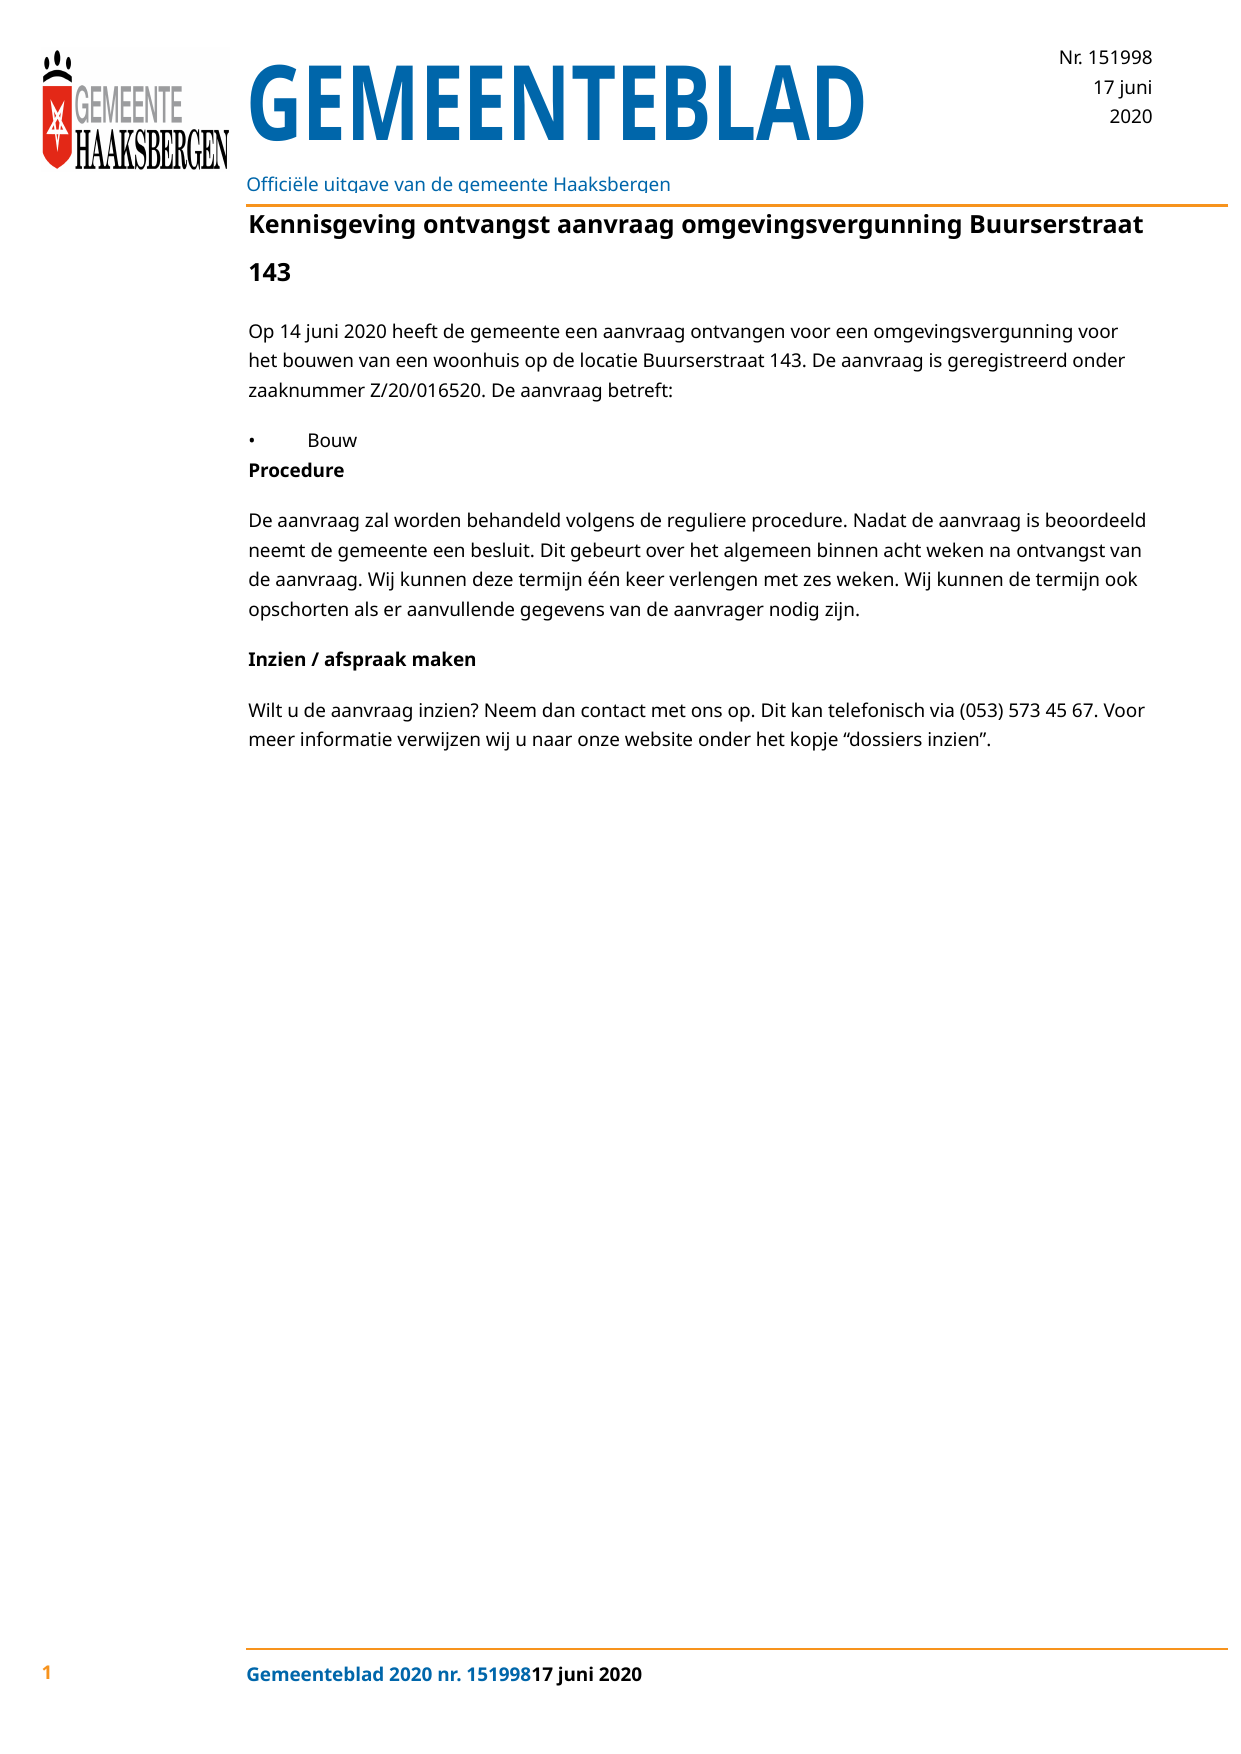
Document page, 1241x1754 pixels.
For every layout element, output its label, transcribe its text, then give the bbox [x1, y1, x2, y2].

text Procedure [248, 457, 1152, 483]
text De aanvraag zal worden behandeld volgens de reguliere procedure. Nadat de aanvraag is beoordeeld neemt de gemeente een besluit. Dit gebeurt over het algemeen binnen acht weken na ontvangst van de aanvraag. Wij kunnen deze termijn één keer verlengen met zes weken. Wij kunnen de termijn ook opschorten als er aanvullende gegevens van de aanvrager nodig zijn. [248, 507, 1152, 622]
text Op 14 juni 2020 heeft de gemeente een aanvraag ontvangen voor een omgevingsvergunning voor het bouwen van een woonhuis op de locatie Buurserstraat 143. De aanvraag is geregistreerd onder zaaknummer Z/20/016520. De aanvraag betreft: [248, 318, 1152, 403]
picture [41, 47, 231, 172]
list Bouw [248, 427, 1152, 453]
text Wilt u de aanvraag inzien? Neem dan contact met ons op. Dit kan telefonisch via (053) 573 45 67. Voor meer informatie verwijzen wij u naar onze website onder het kopje “dossiers inzien”. [248, 697, 1152, 752]
text Inzien / afspraak maken [248, 647, 1152, 672]
text Kennisgeving ontvangst aanvraag omgevingsvergunning Buurserstraat 143 [248, 207, 1152, 288]
